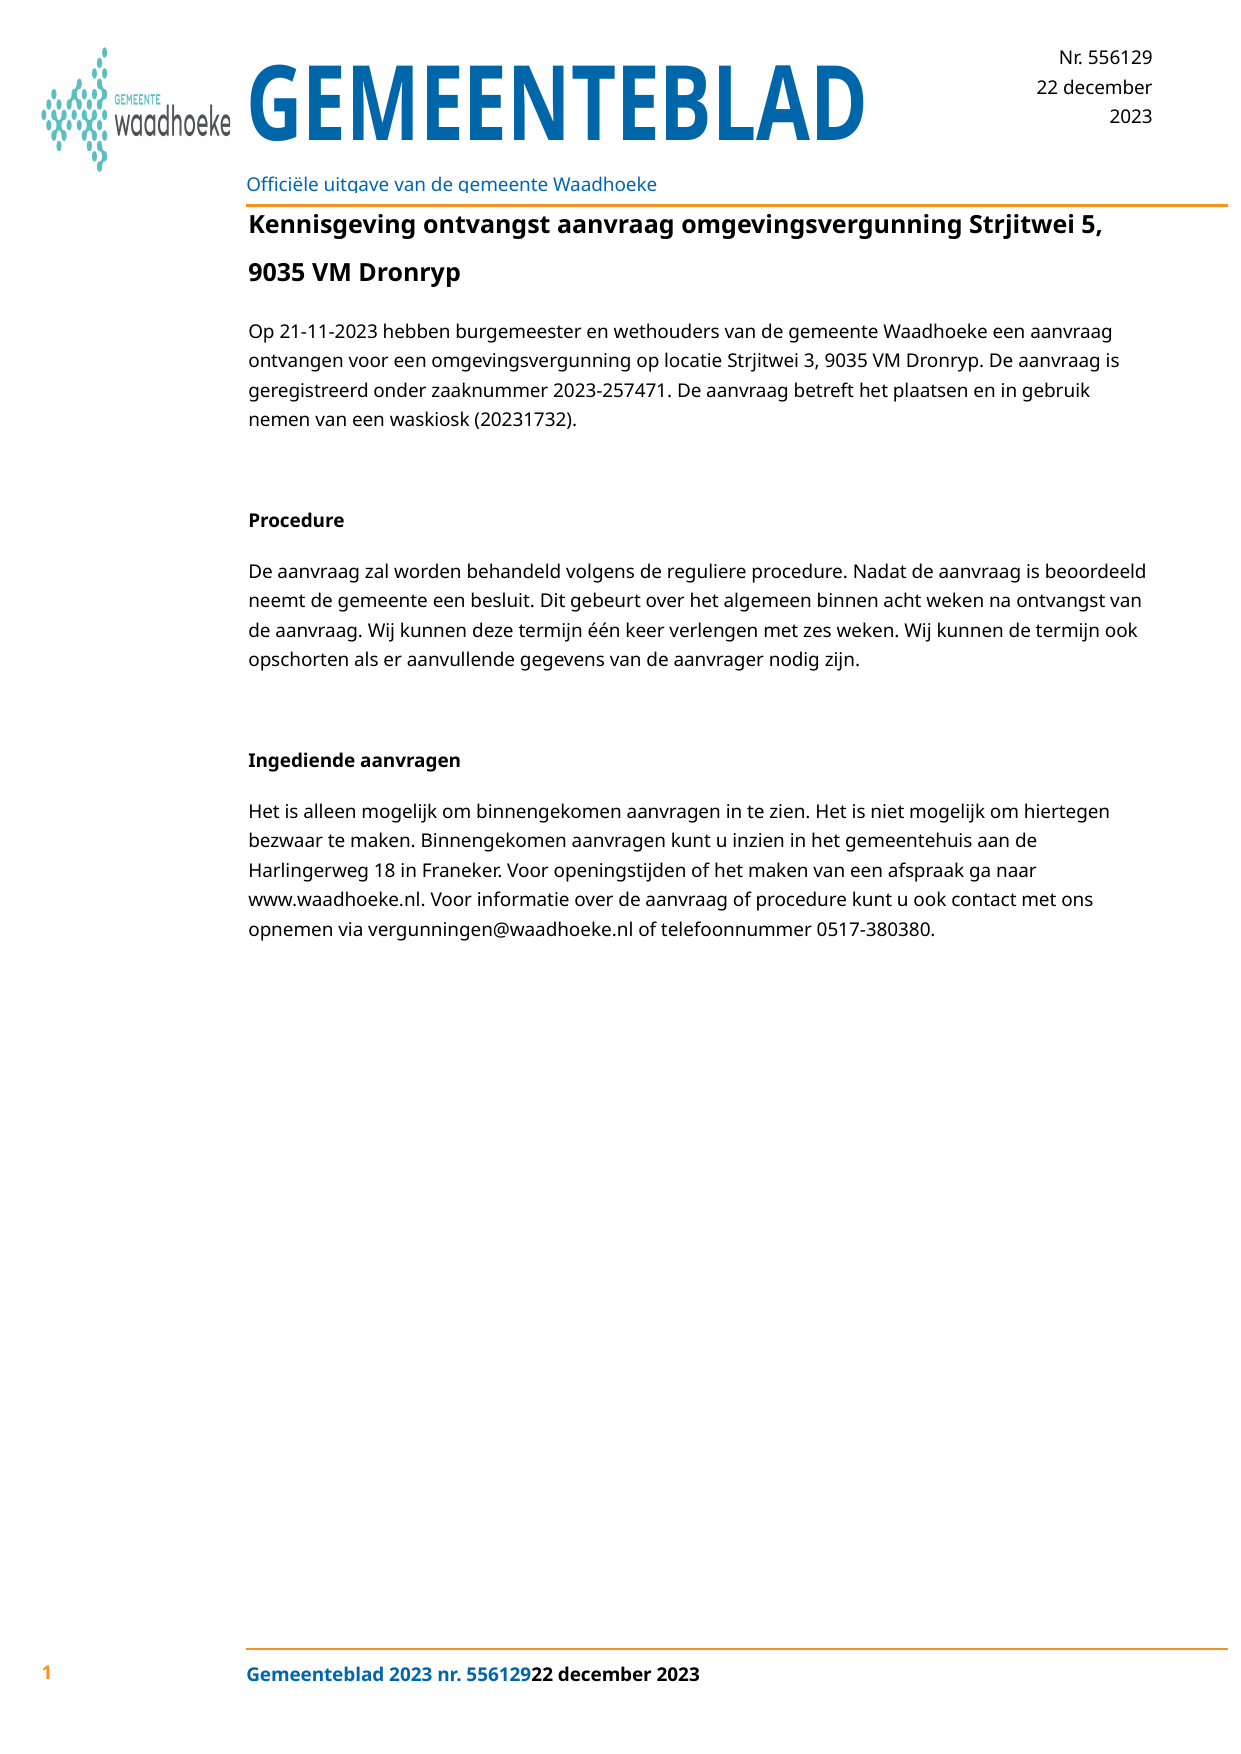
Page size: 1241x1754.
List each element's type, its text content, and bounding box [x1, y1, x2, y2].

text De aanvraag zal worden behandeld volgens de reguliere procedure. Nadat de aanvraag is beoordeeld neemt de gemeente een besluit. Dit gebeurt over het algemeen binnen acht weken na ontvangst van de aanvraag. Wij kunnen deze termijn één keer verlengen met zes weken. Wij kunnen de termijn ook opschorten als er aanvullende gegevens van de aanvrager nodig zijn. [248, 558, 1152, 672]
text Het is alleen mogelijk om binnengekomen aanvragen in te zien. Het is niet mogelijk om hiertegen bezwaar te maken. Binnengekomen aanvragen kunt u inzien in het gemeentehuis aan de Harlingerweg 18 in Franeker. Voor openingstijden of het maken van een afspraak ga naar www.waadhoeke.nl. Voor informatie over de aanvraag of procedure kunt u ook contact met ons opnemen via vergunningen@waadhoeke.nl of telefoonnummer 0517-380380. [248, 798, 1152, 942]
picture [41, 47, 231, 172]
text Procedure [248, 507, 1152, 533]
text Ingediende aanvragen [248, 747, 1152, 773]
text Op 21-11-2023 hebben burgemeester en wethouders van de gemeente Waadhoeke een aanvraag ontvangen voor een omgevingsvergunning op locatie Strjitwei 3, 9035 VM Dronryp. De aanvraag is geregistreerd onder zaaknummer 2023-257471. De aanvraag betreft het plaatsen en in gebruik nemen van een waskiosk (20231732). [248, 318, 1152, 432]
text Kennisgeving ontvangst aanvraag omgevingsvergunning Strjitwei 5, 9035 VM Dronryp [248, 207, 1152, 288]
